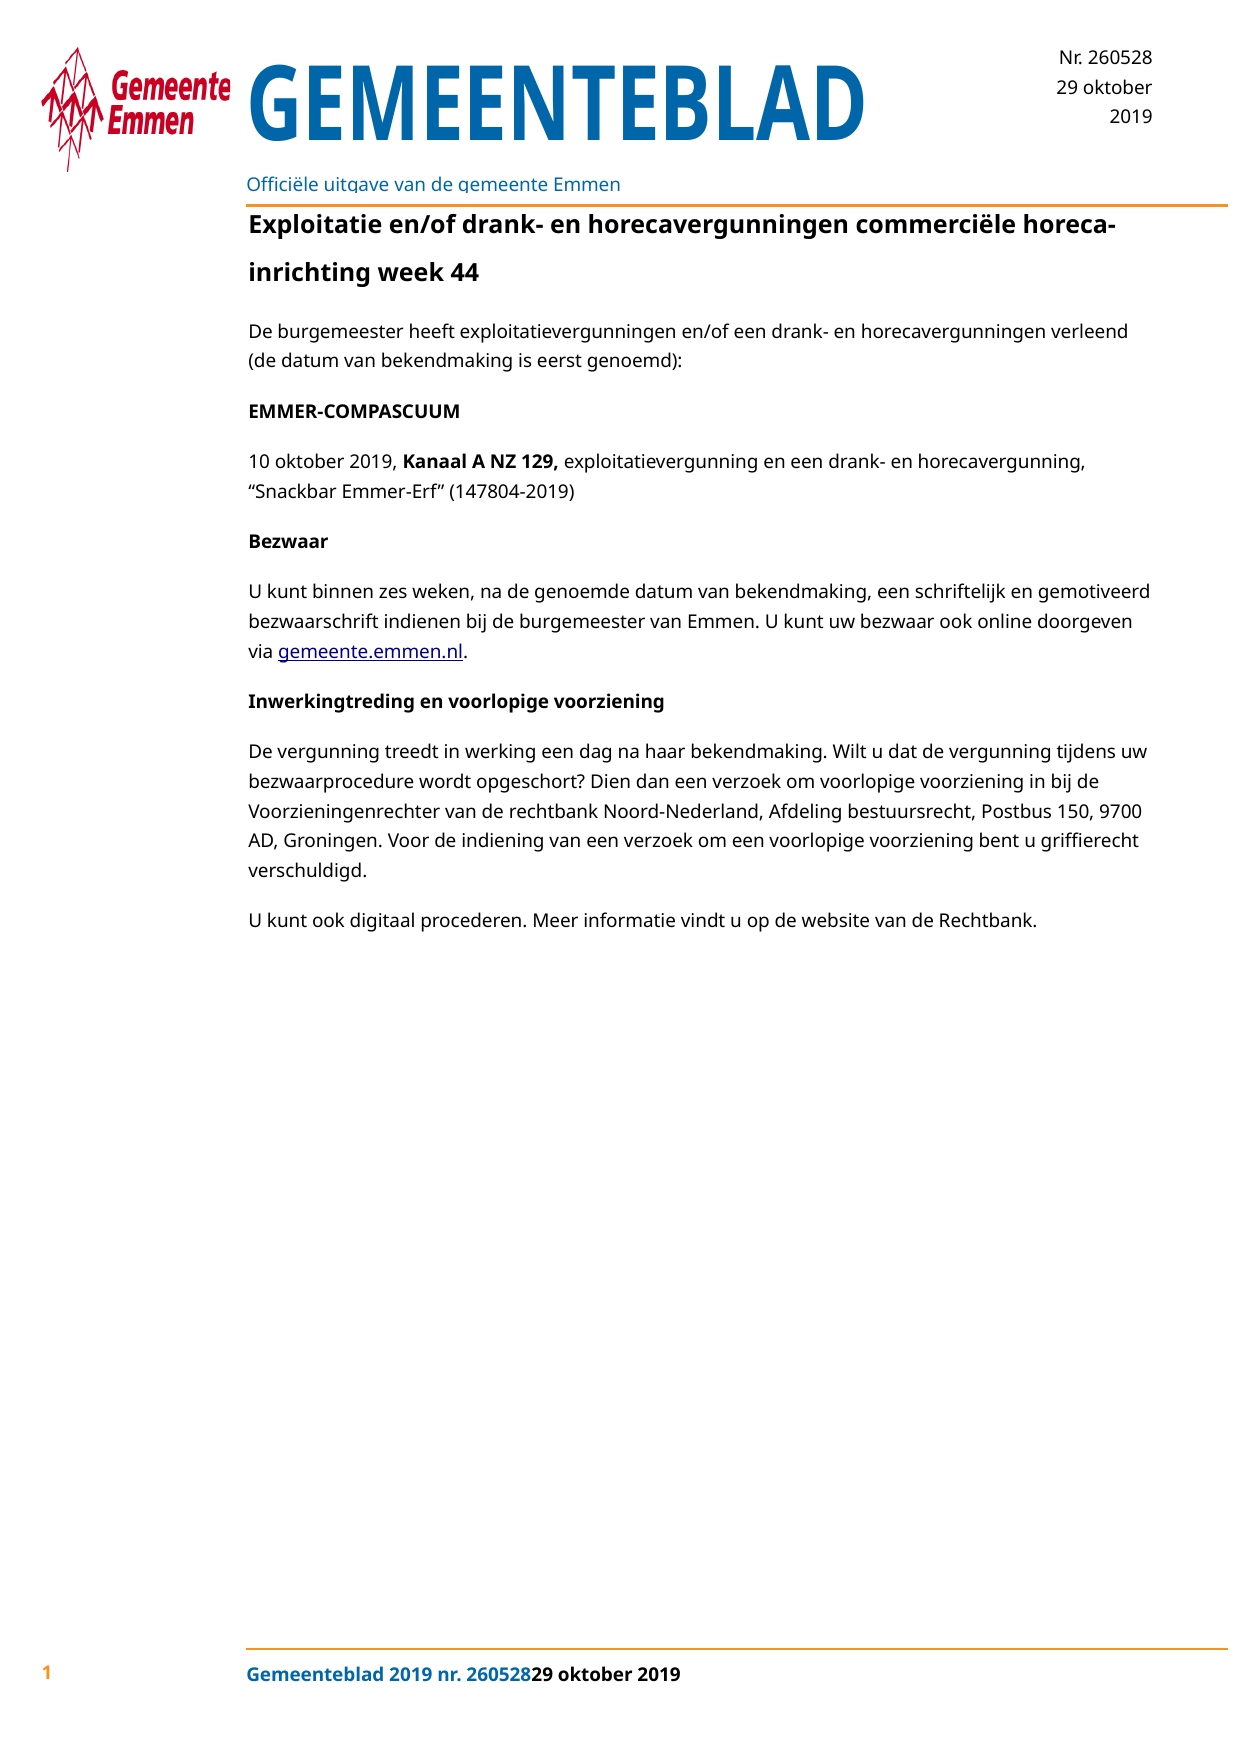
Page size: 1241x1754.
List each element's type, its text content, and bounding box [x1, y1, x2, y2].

text U kunt binnen zes weken, na de genoemde datum van bekendmaking, een schriftelijk en gemotiveerd bezwaarschrift indienen bij de burgemeester van Emmen. U kunt uw bezwaar ook online doorgeven via gemeente.emmen.nl. [248, 579, 1152, 664]
text De burgemeester heeft exploitatievergunningen en/of een drank- en horecavergunningen verleend (de datum van bekendmaking is eerst genoemd): [248, 318, 1152, 373]
text Bezwaar [248, 528, 1152, 554]
text De vergunning treedt in werking een dag na haar bekendmaking. Wilt u dat de vergunning tijdens uw bezwaarprocedure wordt opgeschort? Dien dan een verzoek om voorlopige voorziening in bij de Voorzieningenrechter van de rechtbank Noord-Nederland, Afdeling bestuursrecht, Postbus 150, 9700 AD, Groningen. Voor de indiening van een verzoek om een voorlopige voorziening bent u griffierecht verschuldigd. [248, 739, 1152, 883]
text Exploitatie en/of drank- en horecavergunningen commerciële horeca-inrichting week 44 [248, 207, 1152, 288]
text EMMER-COMPASCUUM [248, 398, 1152, 424]
text 10 oktober 2019, Kanaal A NZ 129, exploitatievergunning en een drank- en horecavergunning, “Snackbar Emmer-Erf” (147804-2019) [248, 448, 1152, 504]
picture [41, 47, 231, 172]
text Inwerkingtreding en voorlopige voorziening [248, 688, 1152, 714]
text U kunt ook digitaal procederen. Meer informatie vindt u op de website van de Rechtbank. [248, 907, 1152, 933]
